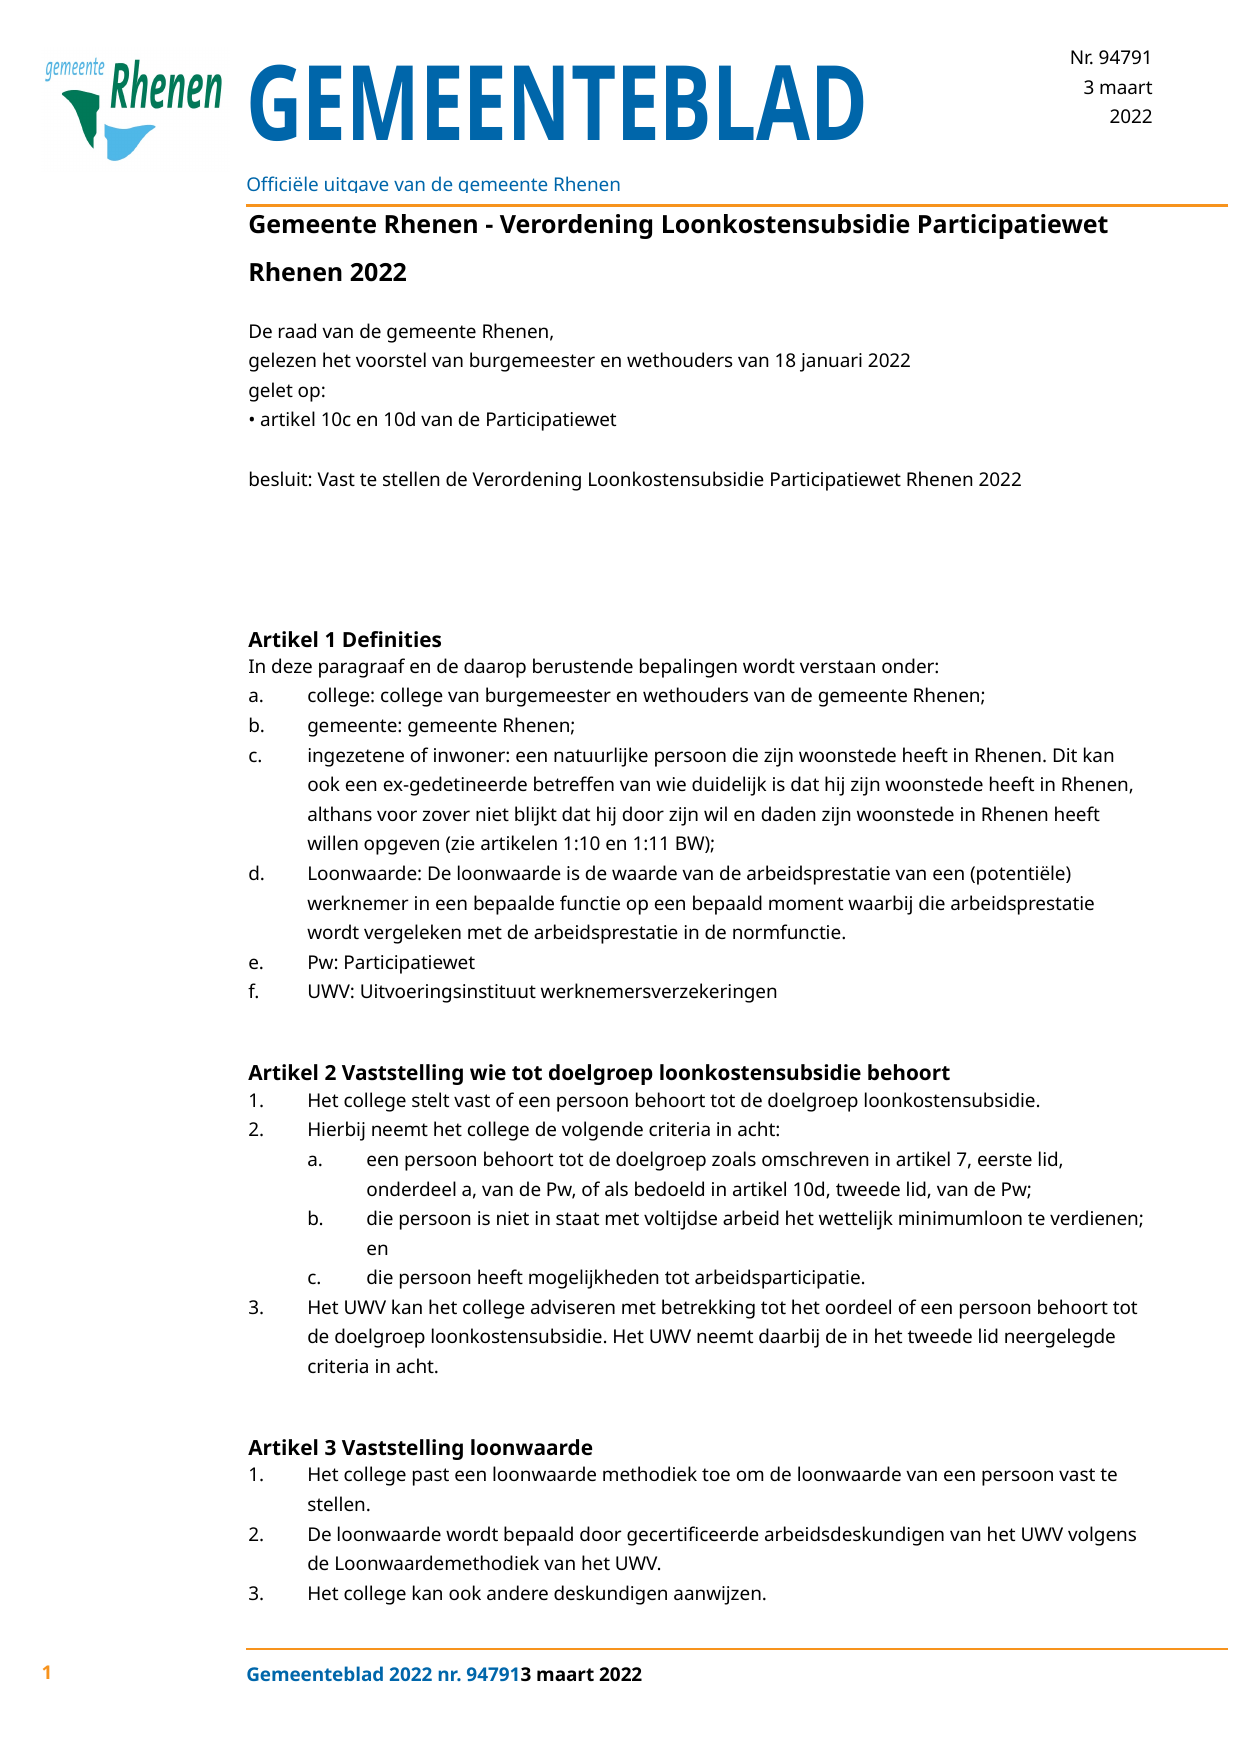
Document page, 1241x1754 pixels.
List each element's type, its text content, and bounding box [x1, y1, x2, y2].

list die persoon heeft mogelijkheden tot arbeidsparticipatie. [307, 1264, 1152, 1290]
list Loonwaarde: De loonwaarde is de waarde van de arbeidsprestatie van een (potentiële) werknemer in een bepaalde functie op een bepaald moment waarbij die arbeidsprestatie wordt vergeleken met de arbeidsprestatie in de normfunctie. [248, 860, 1152, 945]
list Hierbij neemt het college de volgende criteria in acht: [248, 1117, 1152, 1142]
text Gemeente Rhenen - Verordening Loonkostensubsidie Participatiewet Rhenen 2022 [248, 207, 1152, 288]
picture [41, 47, 231, 172]
list Het college past een loonwaarde methodiek toe om de loonwaarde van een persoon vast te stellen. [248, 1462, 1152, 1517]
list die persoon is niet in staat met voltijdse arbeid het wettelijk minimumloon te verdienen; en [307, 1205, 1152, 1261]
list gemeente: gemeente Rhenen; [248, 712, 1152, 738]
text Artikel 2 Vaststelling wie tot doelgroep loonkostensubsidie behoort [248, 1058, 1152, 1087]
list Pw: Participatiewet [248, 949, 1152, 975]
list Het UWV kan het college adviseren met betrekking tot het oordeel of een persoon behoort tot de doelgroep loonkostensubsidie. Het UWV neemt daarbij de in het tweede lid neergelegde criteria in acht. [248, 1294, 1152, 1379]
list een persoon behoort tot de doelgroep zoals omschreven in artikel 7, eerste lid, onderdeel a, van de Pw, of als bedoeld in artikel 10d, tweede lid, van de Pw; [307, 1146, 1152, 1201]
list De loonwaarde wordt bepaald door gecertificeerde arbeidsdeskundigen van het UWV volgens de Loonwaardemethodiek van het UWV. [248, 1521, 1152, 1576]
text gelezen het voorstel van burgemeester en wethouders van 18 januari 2022 [248, 347, 1152, 373]
text In deze paragraaf en de daarop berustende bepalingen wordt verstaan onder: [248, 653, 1152, 679]
text gelet op: [248, 377, 1152, 403]
list UWV: Uitvoeringsinstituut werknemersverzekeringen [248, 978, 1152, 1004]
list Het college stelt vast of een persoon behoort tot de doelgroep loonkostensubsidie. [248, 1087, 1152, 1113]
text besluit: Vast te stellen de Verordening Loonkostensubsidie Participatiewet Rhenen 2022 [248, 466, 1152, 492]
list ingezetene of inwoner: een natuurlijke persoon die zijn woonstede heeft in Rhenen. Dit kan ook een ex-gedetineerde betreffen van wie duidelijk is dat hij zijn woonstede heeft in Rhenen, althans voor zover niet blijkt dat hij door zijn wil en daden zijn woonstede in Rhenen heeft willen opgeven (zie artikelen 1:10 en 1:11 BW); [248, 742, 1152, 856]
text Artikel 3 Vaststelling loonwaarde [248, 1433, 1152, 1462]
text Artikel 1 Definities [248, 625, 1152, 653]
list college: college van burgemeester en wethouders van de gemeente Rhenen; [248, 683, 1152, 708]
text De raad van de gemeente Rhenen, [248, 318, 1152, 344]
list Het college kan ook andere deskundigen aanwijzen. [248, 1580, 1152, 1606]
text • artikel 10c en 10d van de Participatiewet [248, 407, 1152, 432]
